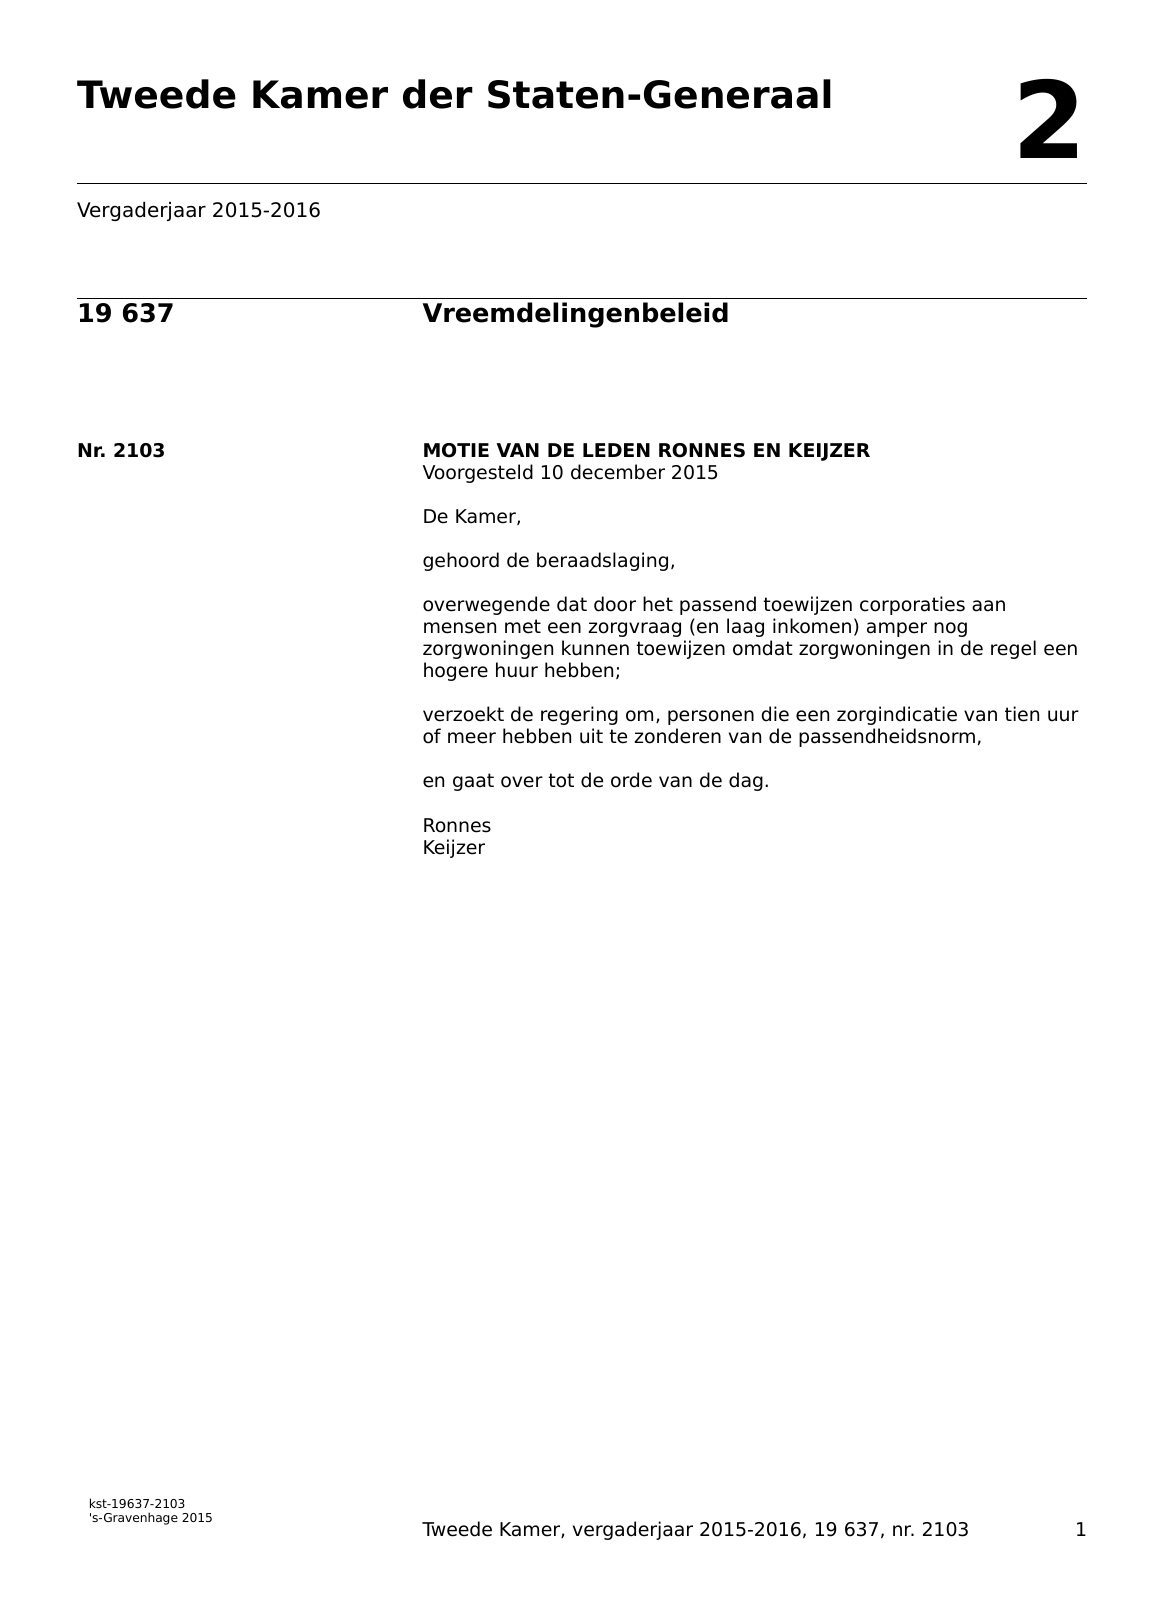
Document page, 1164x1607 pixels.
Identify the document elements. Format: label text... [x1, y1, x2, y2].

text verzoekt de regering om, personen die een zorgindicatie van tien uur of meer hebben uit te zonderen van de passendheidsnorm, [422, 704, 1087, 748]
text gehoord de beraadslaging, [422, 550, 1087, 572]
text Ronnes [422, 814, 1087, 837]
table_header 2 [886, 59, 1087, 183]
subtitle 19 637 Vreemdelingenbeleid [77, 299, 1087, 329]
subtitle Nr. 2103 MOTIE VAN DE LEDEN RONNES EN KEIJZER [77, 440, 1087, 462]
table_header Tweede Kamer der Staten-Generaal [77, 59, 886, 183]
text Voorgesteld 10 december 2015 [422, 462, 1087, 484]
text 's-Gravenhage 2015 [88, 1511, 323, 1525]
text kst-19637-2103 [88, 1497, 323, 1511]
text De Kamer, [422, 506, 1087, 528]
text overwegende dat door het passend toewijzen corporaties aan mensen met een zorgvraag (en laag inkomen) amper nog zorgwoningen kunnen toewijzen omdat zorgwoningen in de regel een hogere huur hebben; [422, 594, 1087, 682]
text en gaat over tot de orde van de dag. [422, 770, 1087, 792]
table_cell Vergaderjaar 2015-2016 [77, 184, 1087, 298]
text Keijzer [422, 837, 1087, 858]
